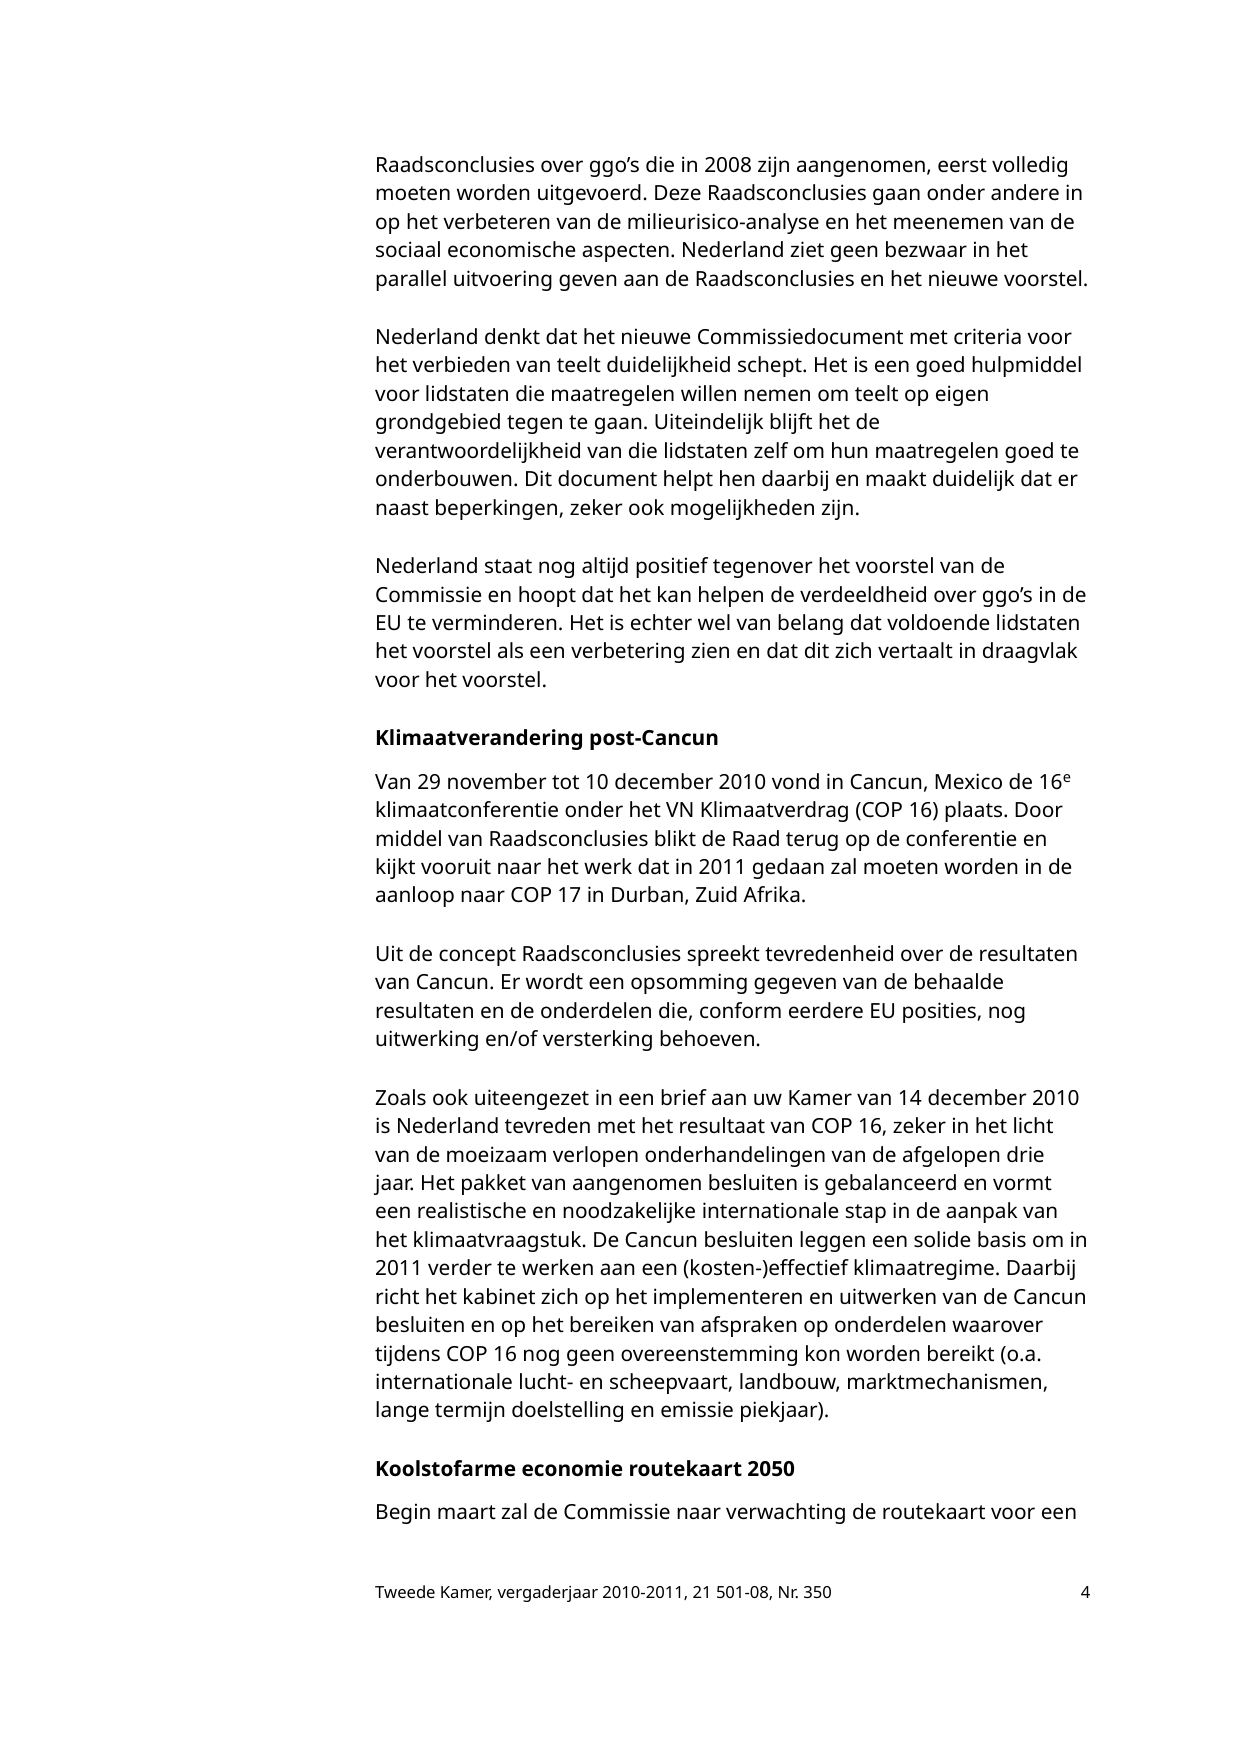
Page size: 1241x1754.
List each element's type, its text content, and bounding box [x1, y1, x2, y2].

text Van 29 november tot 10 december 2010 vond in Cancun, Mexico de 16e klimaatconferentie onder het VN Klimaatverdrag (COP 16) plaats. Door middel van Raadsconclusies blikt de Raad terug op de conferentie en kijkt vooruit naar het werk dat in 2011 gedaan zal moeten worden in de aanloop naar COP 17 in Durban, Zuid Afrika. [375, 767, 1090, 909]
text Raadsconclusies over ggo’s die in 2008 zijn aangenomen, eerst volledig moeten worden uitgevoerd. Deze Raadsconclusies gaan onder andere in op het verbeteren van de milieurisico-analyse en het meenemen van de sociaal economische aspecten. Nederland ziet geen bezwaar in het parallel uitvoering geven aan de Raadsconclusies en het nieuwe voorstel. [375, 150, 1090, 292]
text Zoals ook uiteengezet in een brief aan uw Kamer van 14 december 2010 is Nederland tevreden met het resultaat van COP 16, zeker in het licht van de moeizaam verlopen onderhandelingen van de afgelopen drie jaar. Het pakket van aangenomen besluiten is gebalanceerd en vormt een realistische en noodzakelijke internationale stap in de aanpak van het klimaatvraagstuk. De Cancun besluiten leggen een solide basis om in 2011 verder te werken aan een (kosten-)effectief klimaatregime. Daarbij richt het kabinet zich op het implementeren en uitwerken van de Cancun besluiten en op het bereiken van afspraken op onderdelen waarover tijdens COP 16 nog geen overeenstemming kon worden bereikt (o.a. internationale lucht- en scheepvaart, landbouw, marktmechanismen, lange termijn doelstelling en emissie piekjaar). [375, 1083, 1090, 1424]
text Koolstofarme economie routekaart 2050 [375, 1454, 1090, 1482]
text Klimaatverandering post-Cancun [375, 723, 1090, 752]
text Nederland staat nog altijd positief tegenover het voorstel van de Commissie en hoopt dat het kan helpen de verdeeldheid over ggo’s in de EU te verminderen. Het is echter wel van belang dat voldoende lidstaten het voorstel als een verbetering zien en dat dit zich vertaalt in draagvlak voor het voorstel. [375, 551, 1090, 693]
text Nederland denkt dat het nieuwe Commissiedocument met criteria voor het verbieden van teelt duidelijkheid schept. Het is een goed hulpmiddel voor lidstaten die maatregelen willen nemen om teelt op eigen grondgebied tegen te gaan. Uiteindelijk blijft het de verantwoordelijkheid van die lidstaten zelf om hun maatregelen goed te onderbouwen. Dit document helpt hen daarbij en maakt duidelijk dat er naast beperkingen, zeker ook mogelijkheden zijn. [375, 322, 1090, 521]
text Begin maart zal de Commissie naar verwachting de routekaart voor een [375, 1497, 1090, 1526]
text Uit de concept Raadsconclusies spreekt tevredenheid over de resultaten van Cancun. Er wordt een opsomming gegeven van de behaalde resultaten en de onderdelen die, conform eerdere EU posities, nog uitwerking en/of versterking behoeven. [375, 939, 1090, 1053]
